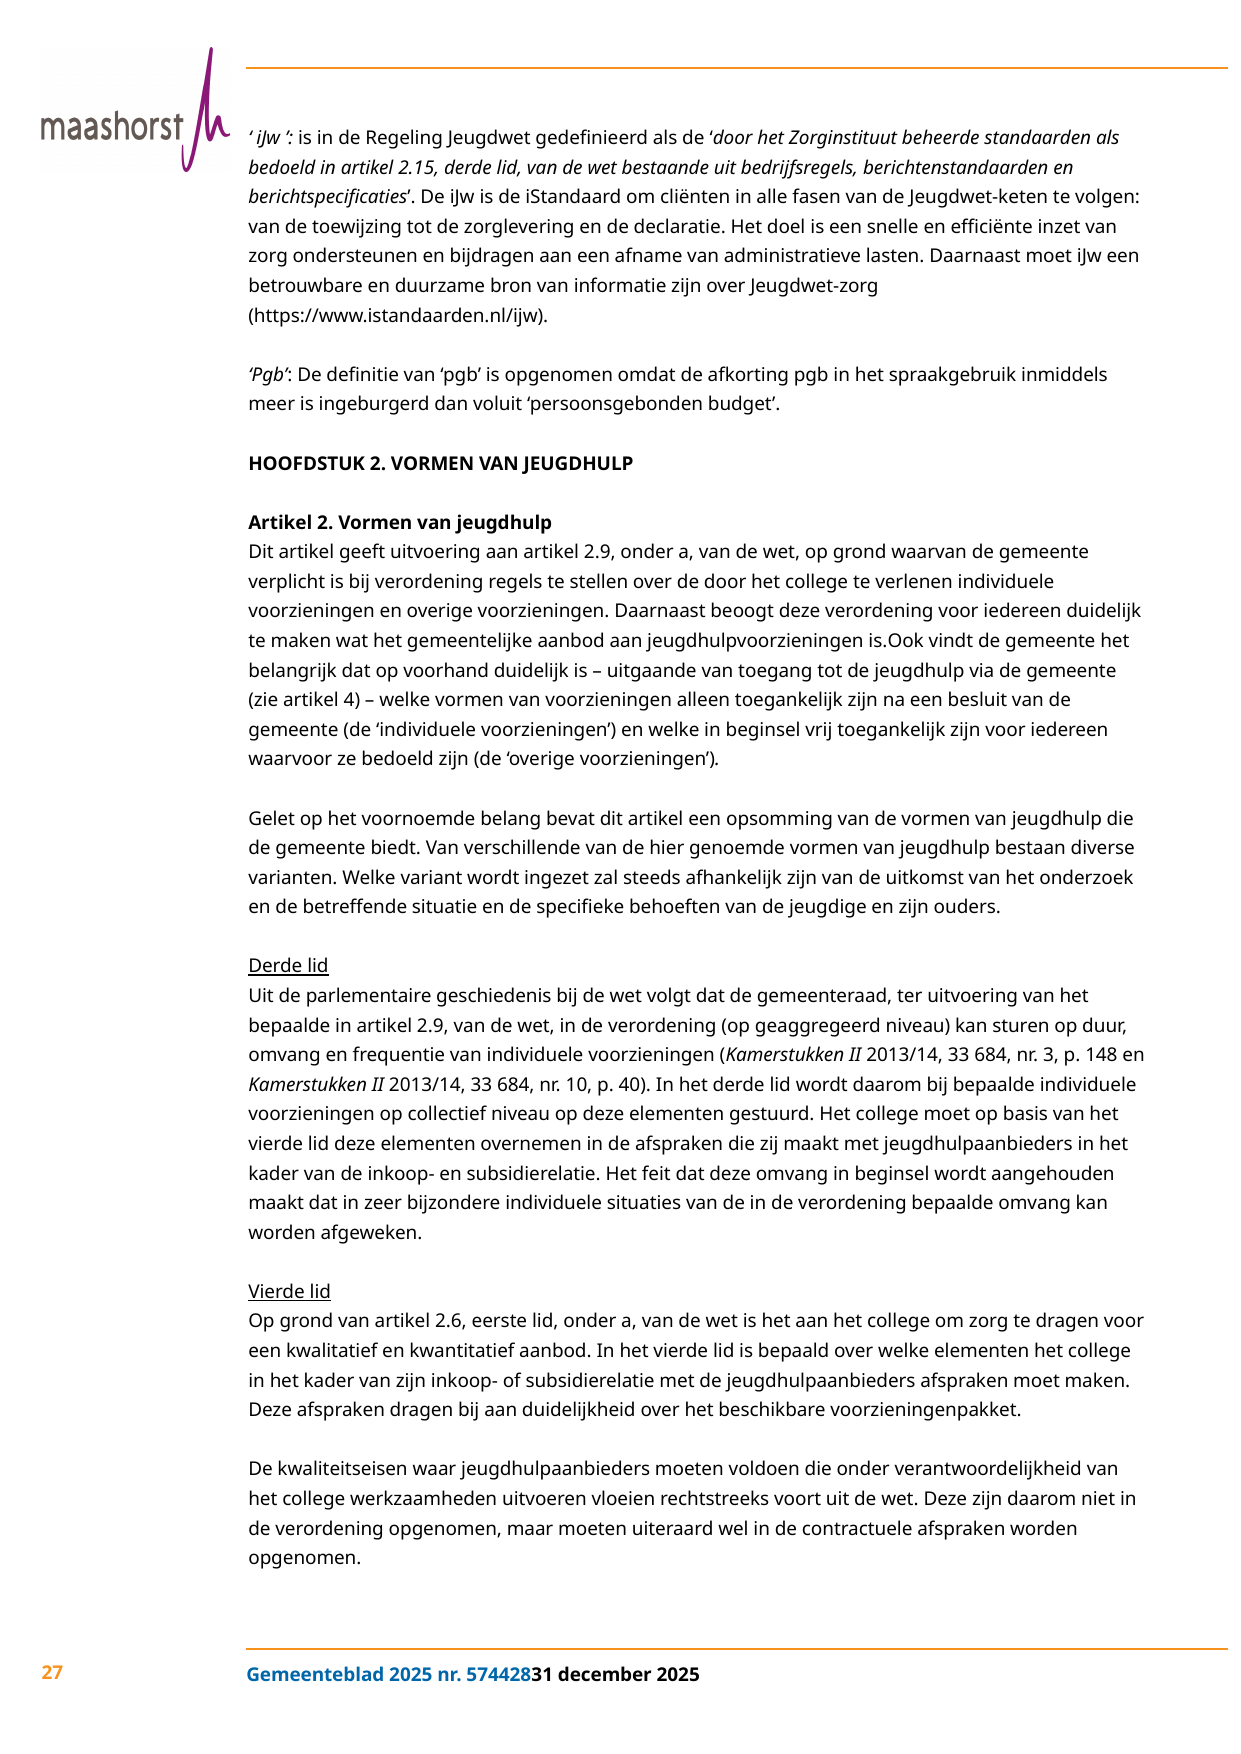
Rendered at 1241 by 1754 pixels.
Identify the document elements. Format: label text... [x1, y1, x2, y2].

picture [41, 47, 231, 172]
text De kwaliteitseisen waar jeugdhulpaanbieders moeten voldoen die onder verantwoordelijkheid van het college werkzaamheden uitvoeren vloeien rechtstreeks voort uit de wet. Deze zijn daarom niet in de verordening opgenomen, maar moeten uiteraard wel in de contractuele afspraken worden opgenomen. [248, 1456, 1152, 1570]
text Uit de parlementaire geschiedenis bij de wet volgt dat de gemeenteraad, ter uitvoering van het bepaalde in artikel 2.9, van de wet, in de verordening (op geaggregeerd niveau) kan sturen op duur, omvang en frequentie van individuele voorzieningen (Kamerstukken II 2013/14, 33 684, nr. 3, p. 148 en Kamerstukken II 2013/14, 33 684, nr. 10, p. 40). In het derde lid wordt daarom bij bepaalde individuele voorzieningen op collectief niveau op deze elementen gestuurd. Het college moet op basis van het vierde lid deze elementen overnemen in de afspraken die zij maakt met jeugdhulpaanbieders in het kader van de inkoop- en subsidierelatie. Het feit dat deze omvang in beginsel wordt aangehouden maakt dat in zeer bijzondere individuele situaties van de in de verordening bepaalde omvang kan worden afgeweken. [248, 982, 1152, 1245]
text Op grond van artikel 2.6, eerste lid, onder a, van de wet is het aan het college om zorg te dragen voor een kwalitatief en kwantitatief aanbod. In het vierde lid is bepaald over welke elementen het college in het kader van zijn inkoop- of subsidierelatie met de jeugdhulpaanbieders afspraken moet maken. Deze afspraken dragen bij aan duidelijkheid over het beschikbare voorzieningenpakket. [248, 1308, 1152, 1422]
text Derde lid [248, 953, 1152, 978]
text ‘ iJw ’: is in de Regeling Jeugdwet gedefinieerd als de ‘door het Zorginstituut beheerde standaarden als bedoeld in artikel 2.15, derde lid, van de wet bestaande uit bedrijfsregels, berichtenstandaarden en berichtspecificaties’. De iJw is de iStandaard om cliënten in alle fasen van de Jeugdwet-keten te volgen: van de toewijzing tot de zorglevering en de declaratie. Het doel is een snelle en efficiënte inzet van zorg ondersteunen en bijdragen aan een afname van administratieve lasten. Daarnaast moet iJw een betrouwbare en duurzame bron van informatie zijn over Jeugdwet-zorg (https://www.istandaarden.nl/ijw). [248, 124, 1152, 328]
text ‘Pgb’: De definitie van ‘pgb’ is opgenomen omdat de afkorting pgb in het spraakgebruik inmiddels meer is ingeburgerd dan voluit ‘persoonsgebonden budget’. [248, 361, 1152, 416]
text Gelet op het voornoemde belang bevat dit artikel een opsomming van de vormen van jeugdhulp die de gemeente biedt. Van verschillende van de hier genoemde vormen van jeugdhulp bestaan diverse varianten. Welke variant wordt ingezet zal steeds afhankelijk zijn van de uitkomst van het onderzoek en de betreffende situatie en de specifieke behoeften van de jeugdige en zijn ouders. [248, 805, 1152, 919]
text Dit artikel geeft uitvoering aan artikel 2.9, onder a, van de wet, op grond waarvan de gemeente verplicht is bij verordening regels te stellen over de door het college te verlenen individuele voorzieningen en overige voorzieningen. Daarnaast beoogt deze verordening voor iedereen duidelijk te maken wat het gemeentelijke aanbod aan jeugdhulpvoorzieningen is.Ook vindt de gemeente het belangrijk dat op voorhand duidelijk is – uitgaande van toegang tot de jeugdhulp via de gemeente (zie artikel 4) – welke vormen van voorzieningen alleen toegankelijk zijn na een besluit van de gemeente (de ‘individuele voorzieningen’) en welke in beginsel vrij toegankelijk zijn voor iedereen waarvoor ze bedoeld zijn (de ‘overige voorzieningen’). [248, 538, 1152, 771]
text Vierde lid [248, 1278, 1152, 1304]
text Artikel 2. Vormen van jeugdhulp [248, 509, 1152, 535]
text HOOFDSTUK 2. VORMEN VAN JEUGDHULP [248, 450, 1152, 476]
